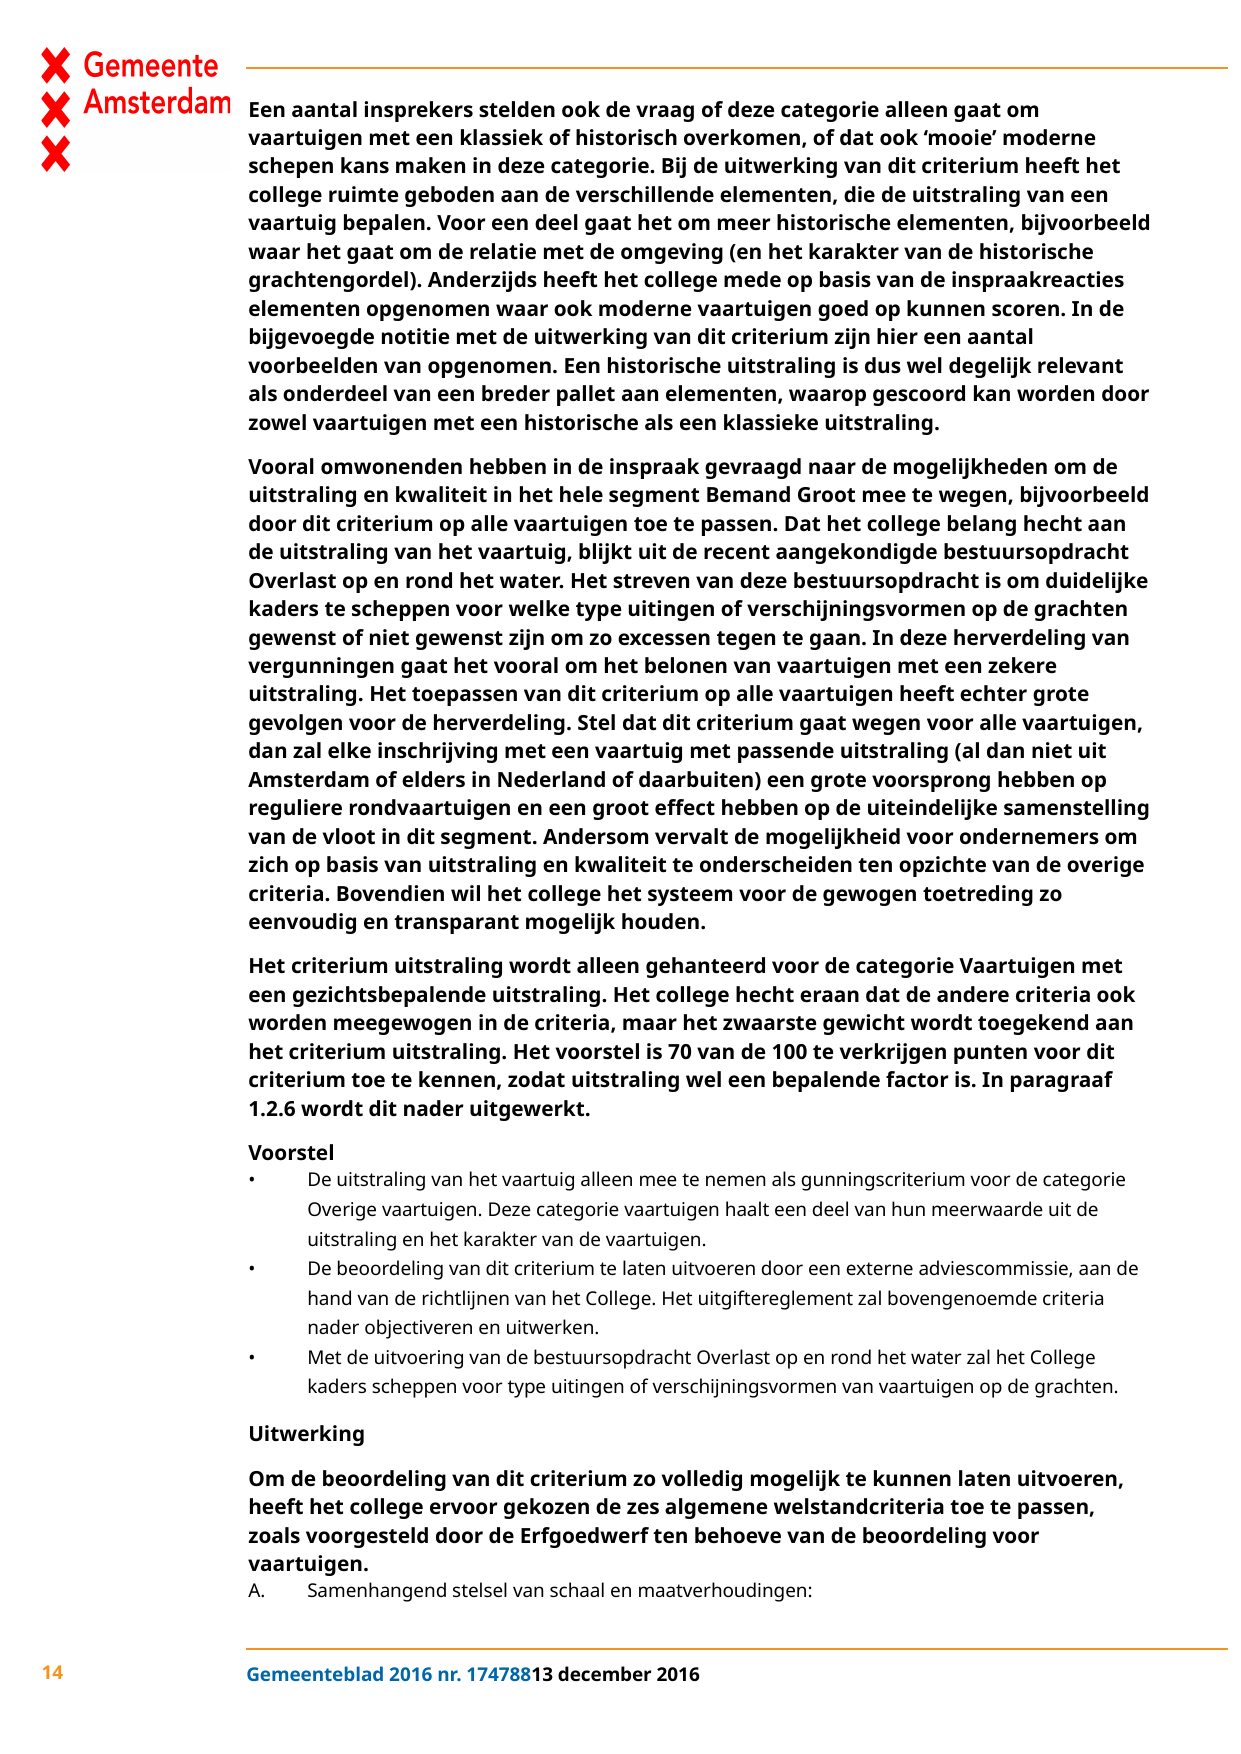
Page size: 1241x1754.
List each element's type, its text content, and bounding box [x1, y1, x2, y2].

text Uitwerking [248, 1419, 1152, 1448]
list Met de uitvoering van de bestuursopdracht Overlast op en rond het water zal het College kaders scheppen voor type uitingen of verschijningsvormen van vaartuigen op de grachten. [248, 1344, 1152, 1399]
text Het criterium uitstraling wordt alleen gehanteerd voor de categorie Vaartuigen met een gezichtsbepalende uitstraling. Het college hecht eraan dat de andere criteria ook worden meegewogen in de criteria, maar het zwaarste gewicht wordt toegekend aan het criterium uitstraling. Het voorstel is 70 van de 100 te verkrijgen punten voor dit criterium toe te kennen, zodat uitstraling wel een bepalende factor is. In paragraaf 1.2.6 wordt dit nader uitgewerkt. [248, 952, 1152, 1122]
picture [41, 47, 231, 172]
text Een aantal insprekers stelden ook de vraag of deze categorie alleen gaat om vaartuigen met een klassiek of historisch overkomen, of dat ook ‘mooie’ moderne schepen kans maken in deze categorie. Bij de uitwerking van dit criterium heeft het college ruimte geboden aan de verschillende elementen, die de uitstraling van een vaartuig bepalen. Voor een deel gaat het om meer historische elementen, bijvoorbeeld waar het gaat om de relatie met de omgeving (en het karakter van de historische grachtengordel). Anderzijds heeft het college mede op basis van de inspraakreacties elementen opgenomen waar ook moderne vaartuigen goed op kunnen scoren. In de bijgevoegde notitie met de uitwerking van dit criterium zijn hier een aantal voorbeelden van opgenomen. Een historische uitstraling is dus wel degelijk relevant als onderdeel van een breder pallet aan elementen, waarop gescoord kan worden door zowel vaartuigen met een historische als een klassieke uitstraling. [248, 95, 1152, 436]
text Om de beoordeling van dit criterium zo volledig mogelijk te kunnen laten uitvoeren, heeft het college ervoor gekozen de zes algemene welstandcriteria toe te passen, zoals voorgesteld door de Erfgoedwerf ten behoeve van de beoordeling voor vaartuigen. [248, 1464, 1152, 1578]
list De beoordeling van dit criterium te laten uitvoeren door een externe adviescommissie, aan de hand van de richtlijnen van het College. Het uitgiftereglement zal bovengenoemde criteria nader objectiveren en uitwerken. [248, 1255, 1152, 1340]
list De uitstraling van het vaartuig alleen mee te nemen als gunningscriterium voor de categorie Overige vaartuigen. Deze categorie vaartuigen haalt een deel van hun meerwaarde uit de uitstraling en het karakter van de vaartuigen. [248, 1167, 1152, 1252]
text Voorstel [248, 1138, 1152, 1167]
list Samenhangend stelsel van schaal en maatverhoudingen: [248, 1578, 1152, 1603]
text Vooral omwonenden hebben in de inspraak gevraagd naar de mogelijkheden om de uitstraling en kwaliteit in het hele segment Bemand Groot mee te wegen, bijvoorbeeld door dit criterium op alle vaartuigen toe te passen. Dat het college belang hecht aan de uitstraling van het vaartuig, blijkt uit de recent aangekondigde bestuursopdracht Overlast op en rond het water. Het streven van deze bestuursopdracht is om duidelijke kaders te scheppen voor welke type uitingen of verschijningsvormen op de grachten gewenst of niet gewenst zijn om zo excessen tegen te gaan. In deze herverdeling van vergunningen gaat het vooral om het belonen van vaartuigen met een zekere uitstraling. Het toepassen van dit criterium op alle vaartuigen heeft echter grote gevolgen voor de herverdeling. Stel dat dit criterium gaat wegen voor alle vaartuigen, dan zal elke inschrijving met een vaartuig met passende uitstraling (al dan niet uit Amsterdam of elders in Nederland of daarbuiten) een grote voorsprong hebben op reguliere rondvaartuigen en een groot effect hebben op de uiteindelijke samenstelling van de vloot in dit segment. Andersom vervalt de mogelijkheid voor ondernemers om zich op basis van uitstraling en kwaliteit te onderscheiden ten opzichte van de overige criteria. Bovendien wil het college het systeem voor de gewogen toetreding zo eenvoudig en transparant mogelijk houden. [248, 452, 1152, 936]
